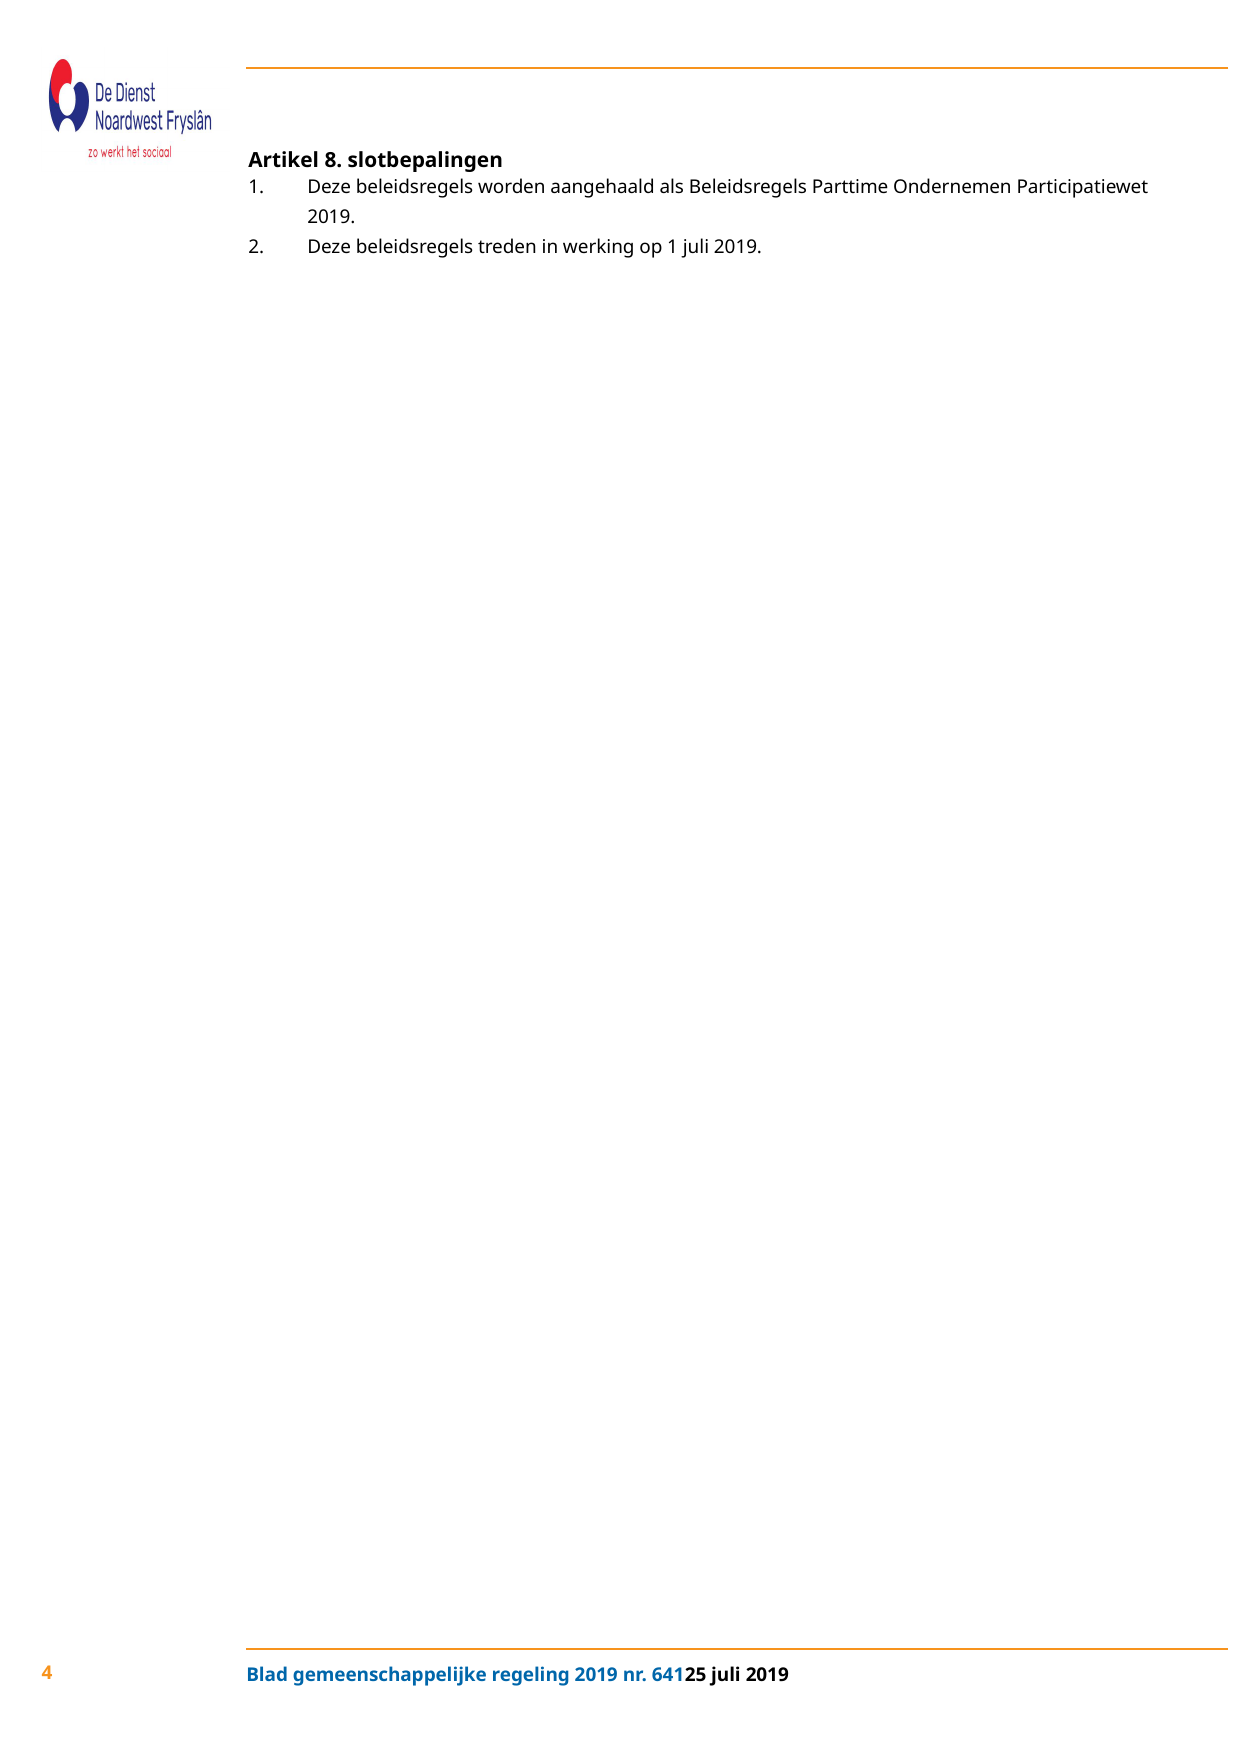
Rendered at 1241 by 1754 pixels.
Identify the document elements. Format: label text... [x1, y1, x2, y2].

picture [41, 47, 231, 172]
list Deze beleidsregels worden aangehaald als Beleidsregels Parttime Ondernemen Participatiewet 2019. [248, 174, 1152, 229]
text Artikel 8. slotbepalingen [248, 145, 1152, 174]
list Deze beleidsregels treden in werking op 1 juli 2019. [248, 233, 1152, 258]
